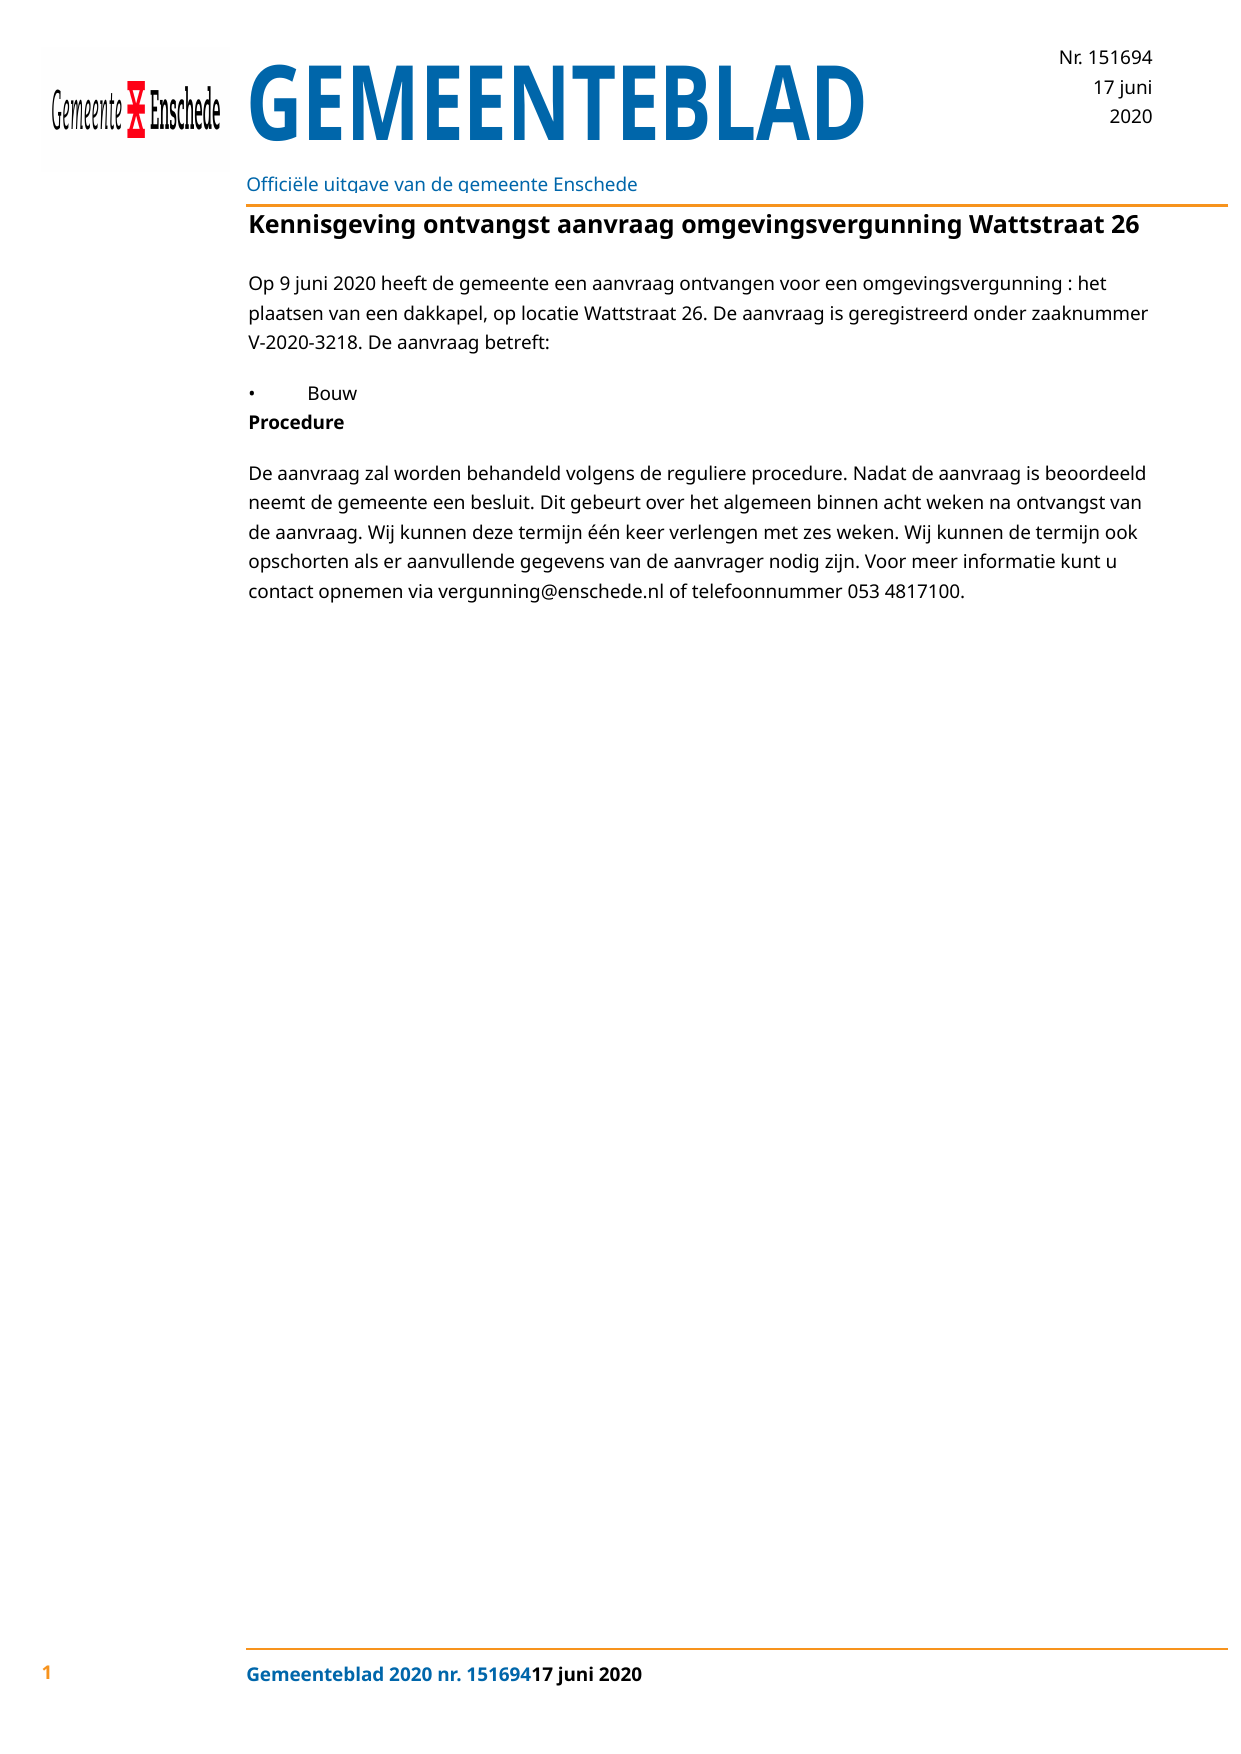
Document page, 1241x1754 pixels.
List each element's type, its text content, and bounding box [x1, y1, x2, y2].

text De aanvraag zal worden behandeld volgens de reguliere procedure. Nadat de aanvraag is beoordeeld neemt de gemeente een besluit. Dit gebeurt over het algemeen binnen acht weken na ontvangst van de aanvraag. Wij kunnen deze termijn één keer verlengen met zes weken. Wij kunnen de termijn ook opschorten als er aanvullende gegevens van de aanvrager nodig zijn. Voor meer informatie kunt u contact opnemen via vergunning@enschede.nl of telefoonnummer 053 4817100. [248, 460, 1152, 604]
text Op 9 juni 2020 heeft de gemeente een aanvraag ontvangen voor een omgevingsvergunning : het plaatsen van een dakkapel, op locatie Wattstraat 26. De aanvraag is geregistreerd onder zaaknummer V-2020-3218. De aanvraag betreft: [248, 270, 1152, 355]
text Procedure [248, 409, 1152, 435]
list Bouw [248, 380, 1152, 406]
text Kennisgeving ontvangst aanvraag omgevingsvergunning Wattstraat 26 [248, 207, 1152, 241]
picture [41, 47, 231, 172]
